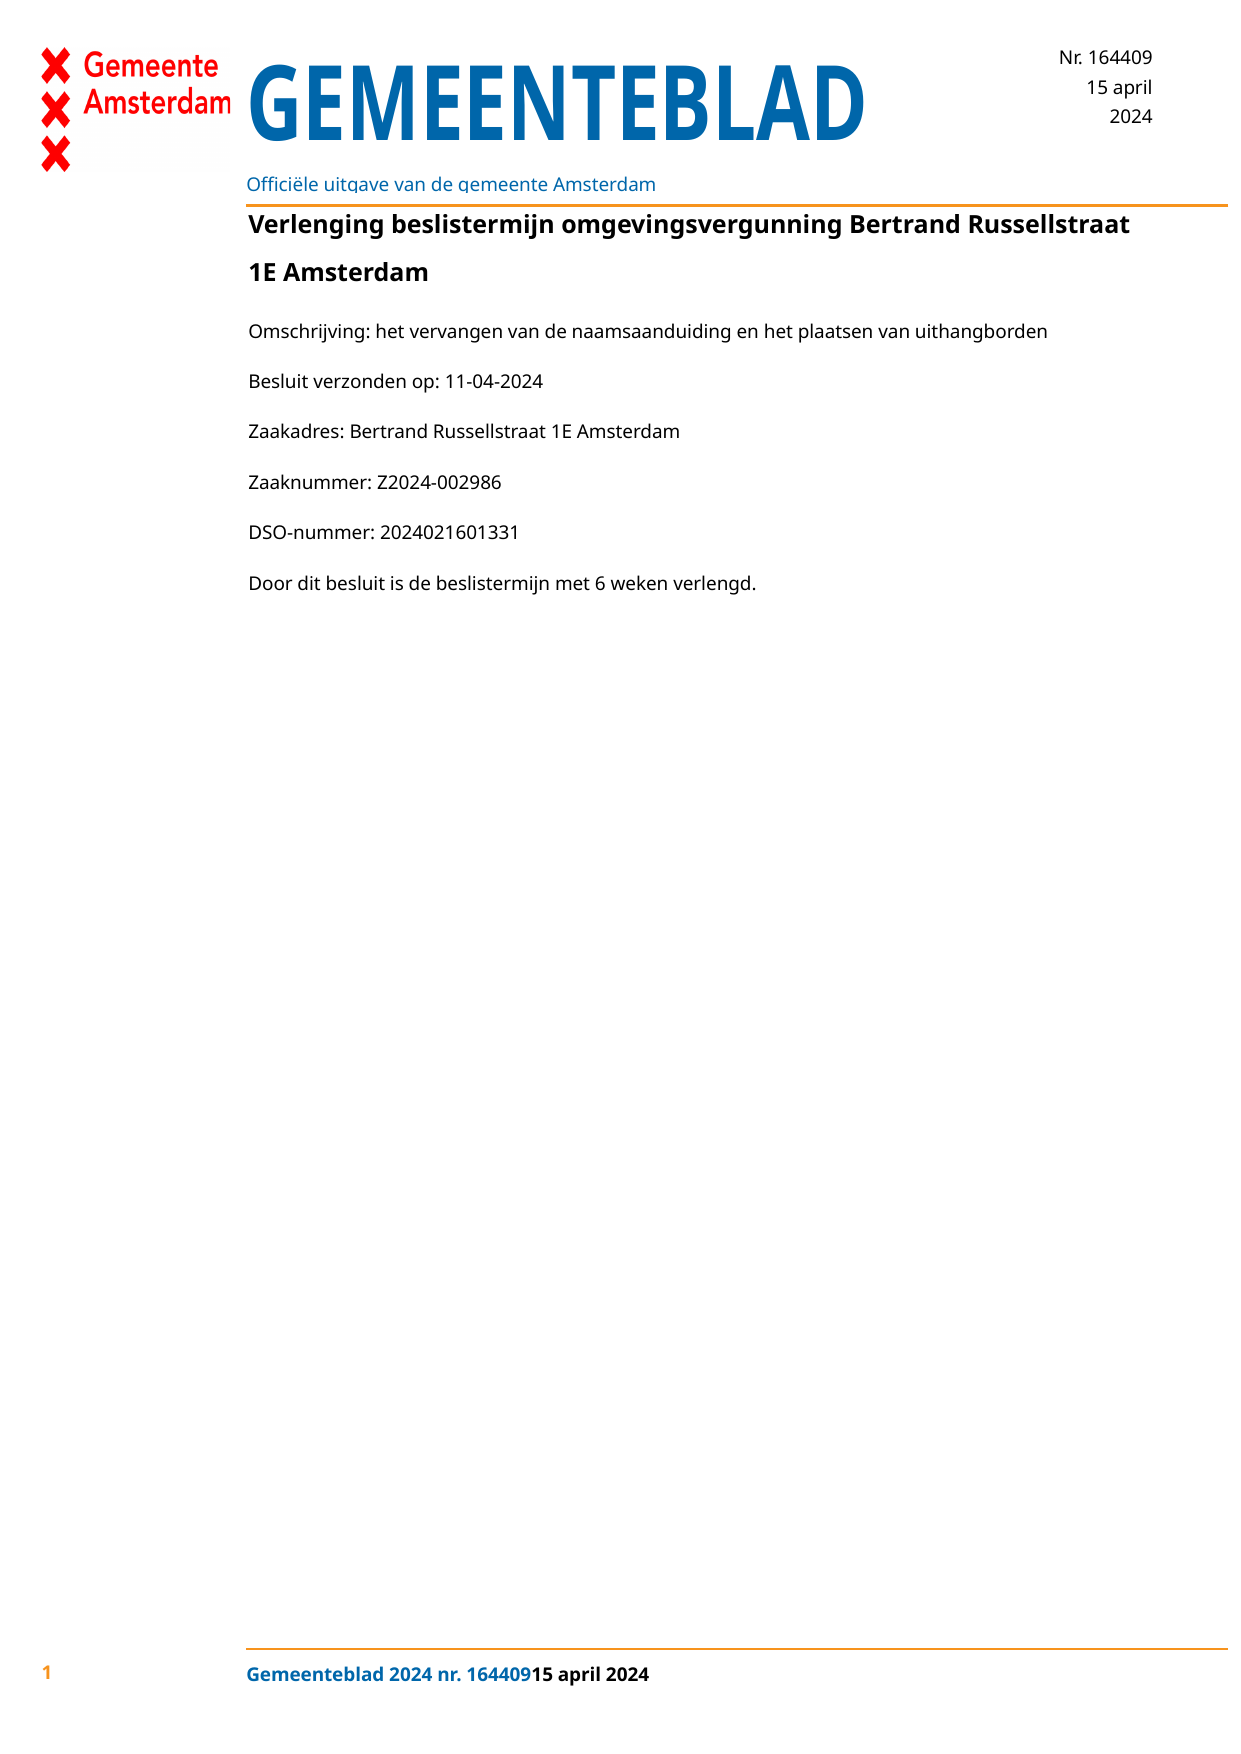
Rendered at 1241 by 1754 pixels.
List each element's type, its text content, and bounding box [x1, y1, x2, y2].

text Door dit besluit is de beslistermijn met 6 weken verlengd. [248, 570, 1152, 596]
text Zaaknummer: Z2024-002986 [248, 469, 1152, 495]
text Besluit verzonden op: 11-04-2024 [248, 368, 1152, 394]
text DSO-nummer: 2024021601331 [248, 519, 1152, 545]
text Omschrijving: het vervangen van de naamsaanduiding en het plaatsen van uithangborden [248, 318, 1152, 344]
text Verlenging beslistermijn omgevingsvergunning Bertrand Russellstraat 1E Amsterdam [248, 207, 1152, 288]
text Zaakadres: Bertrand Russellstraat 1E Amsterdam [248, 419, 1152, 444]
picture [41, 47, 231, 172]
